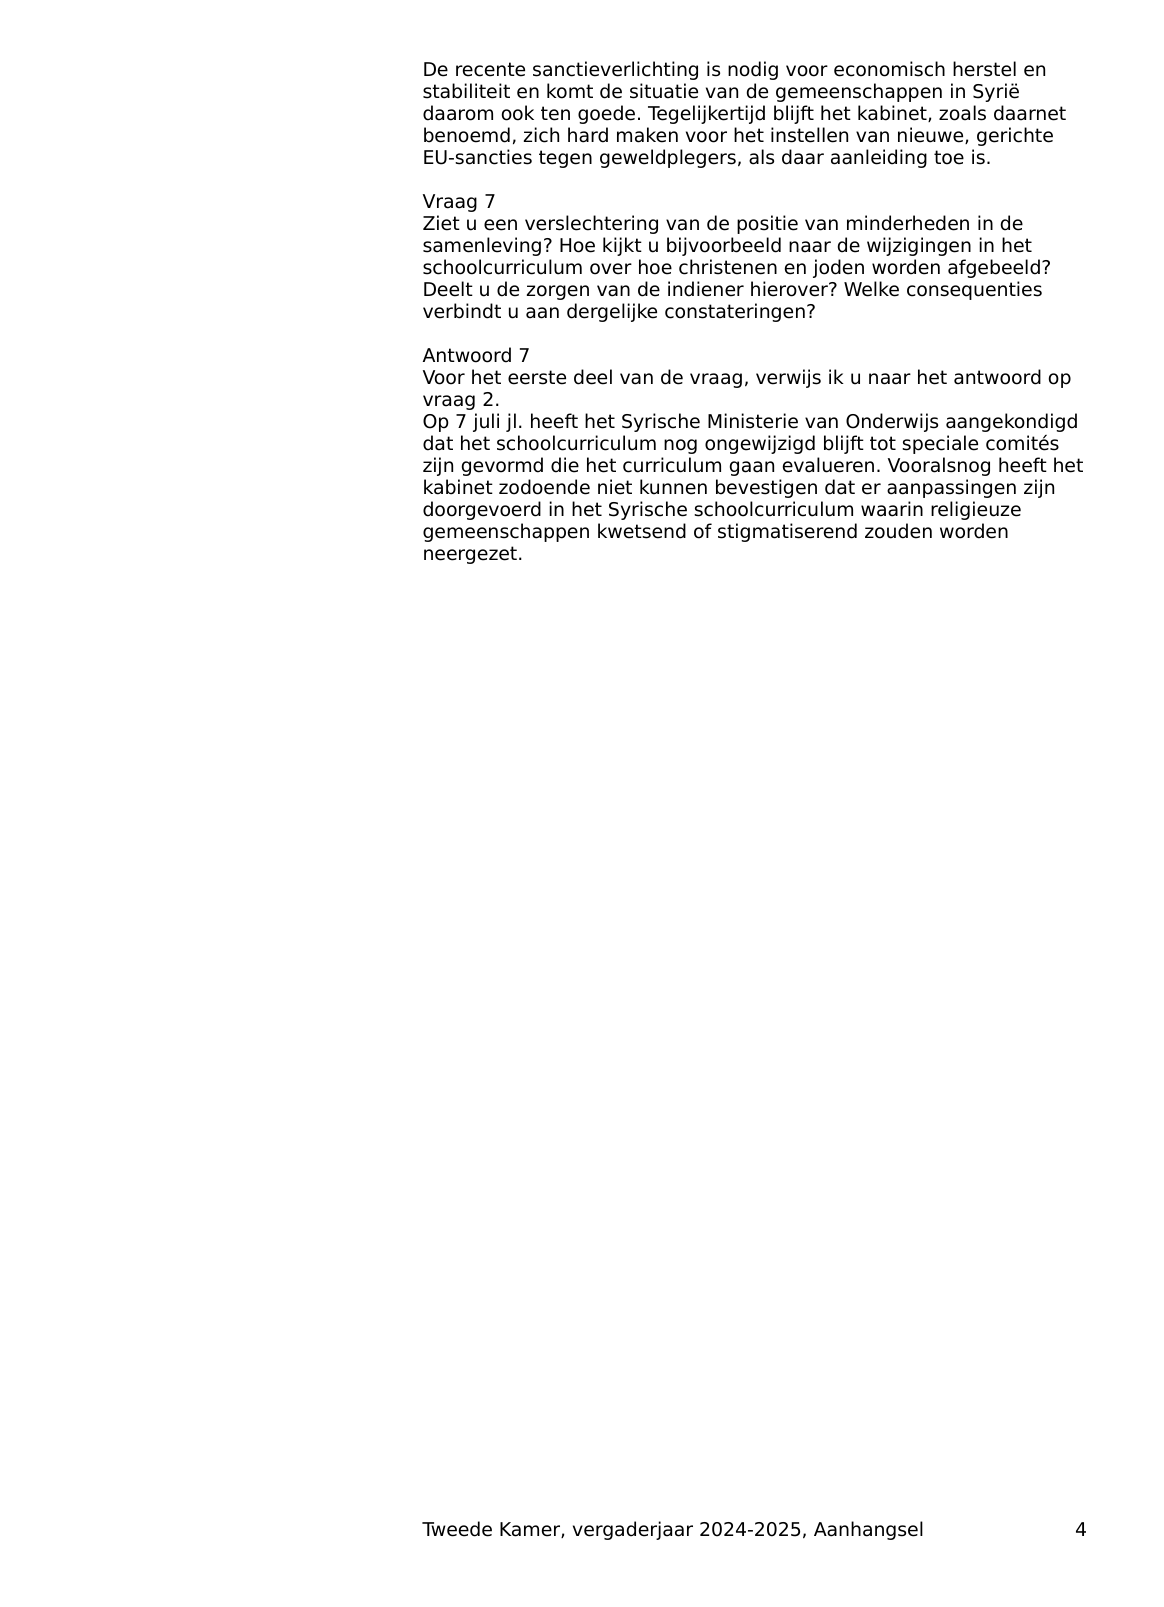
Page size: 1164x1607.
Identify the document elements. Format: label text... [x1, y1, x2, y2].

text Ziet u een verslechtering van de positie van minderheden in de samenleving? Hoe kijkt u bijvoorbeeld naar de wijzigingen in het schoolcurriculum over hoe christenen en joden worden afgebeeld? Deelt u de zorgen van de indiener hierover? Welke consequenties verbindt u aan dergelijke constateringen? [422, 213, 1087, 323]
text Antwoord 7 [422, 345, 1087, 367]
text Voor het eerste deel van de vraag, verwijs ik u naar het antwoord op vraag 2. [422, 367, 1087, 411]
text De recente sanctieverlichting is nodig voor economisch herstel en stabiliteit en komt de situatie van de gemeenschappen in Syrië daarom ook ten goede. Tegelijkertijd blijft het kabinet, zoals daarnet benoemd, zich hard maken voor het instellen van nieuwe, gerichte EU-sancties tegen geweldplegers, als daar aanleiding toe is. [422, 59, 1087, 169]
text Vraag 7 [422, 191, 1087, 213]
text Op 7 juli jl. heeft het Syrische Ministerie van Onderwijs aangekondigd dat het schoolcurriculum nog ongewijzigd blijft tot speciale comités zijn gevormd die het curriculum gaan evalueren. Vooralsnog heeft het kabinet zodoende niet kunnen bevestigen dat er aanpassingen zijn doorgevoerd in het Syrische schoolcurriculum waarin religieuze gemeenschappen kwetsend of stigmatiserend zouden worden neergezet. [422, 411, 1087, 565]
